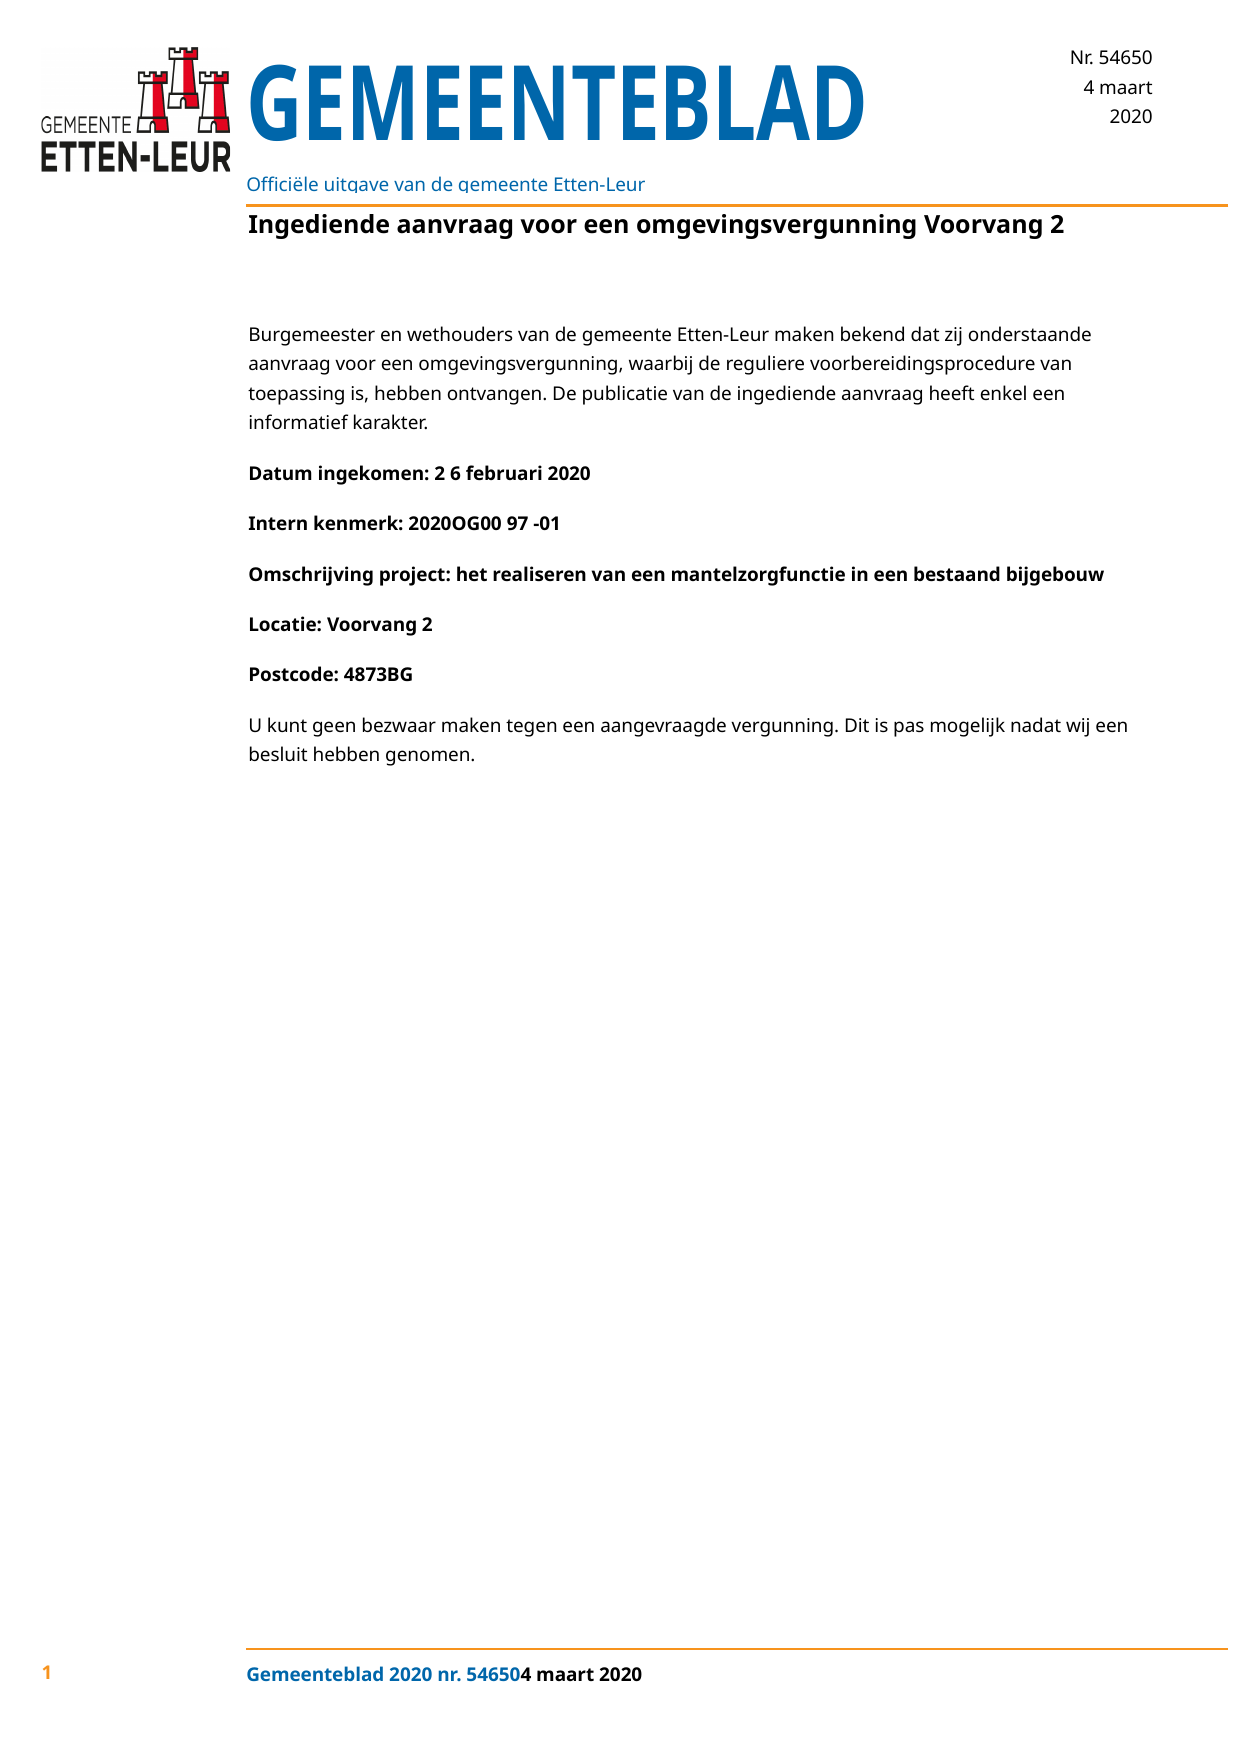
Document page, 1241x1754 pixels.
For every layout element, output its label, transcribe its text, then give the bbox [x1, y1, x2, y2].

text Burgemeester en wethouders van de gemeente Etten-Leur maken bekend dat zij onderstaande aanvraag voor een omgevingsvergunning, waarbij de reguliere voorbereidingsprocedure van toepassing is, hebben ontvangen. De publicatie van de ingediende aanvraag heeft enkel een informatief karakter. [248, 321, 1152, 435]
picture [41, 47, 231, 172]
text Omschrijving project: het realiseren van een mantelzorgfunctie in een bestaand bijgebouw [248, 561, 1152, 586]
text Intern kenmerk: 2020OG00 97 -01 [248, 510, 1152, 536]
text Postcode: 4873BG [248, 662, 1152, 687]
text Locatie: Voorvang 2 [248, 611, 1152, 637]
text Datum ingekomen: 2 6 februari 2020 [248, 460, 1152, 486]
text Ingediende aanvraag voor een omgevingsvergunning Voorvang 2 [248, 207, 1152, 241]
text U kunt geen bezwaar maken tegen een aangevraagde vergunning. Dit is pas mogelijk nadat wij een besluit hebben genomen. [248, 712, 1152, 767]
